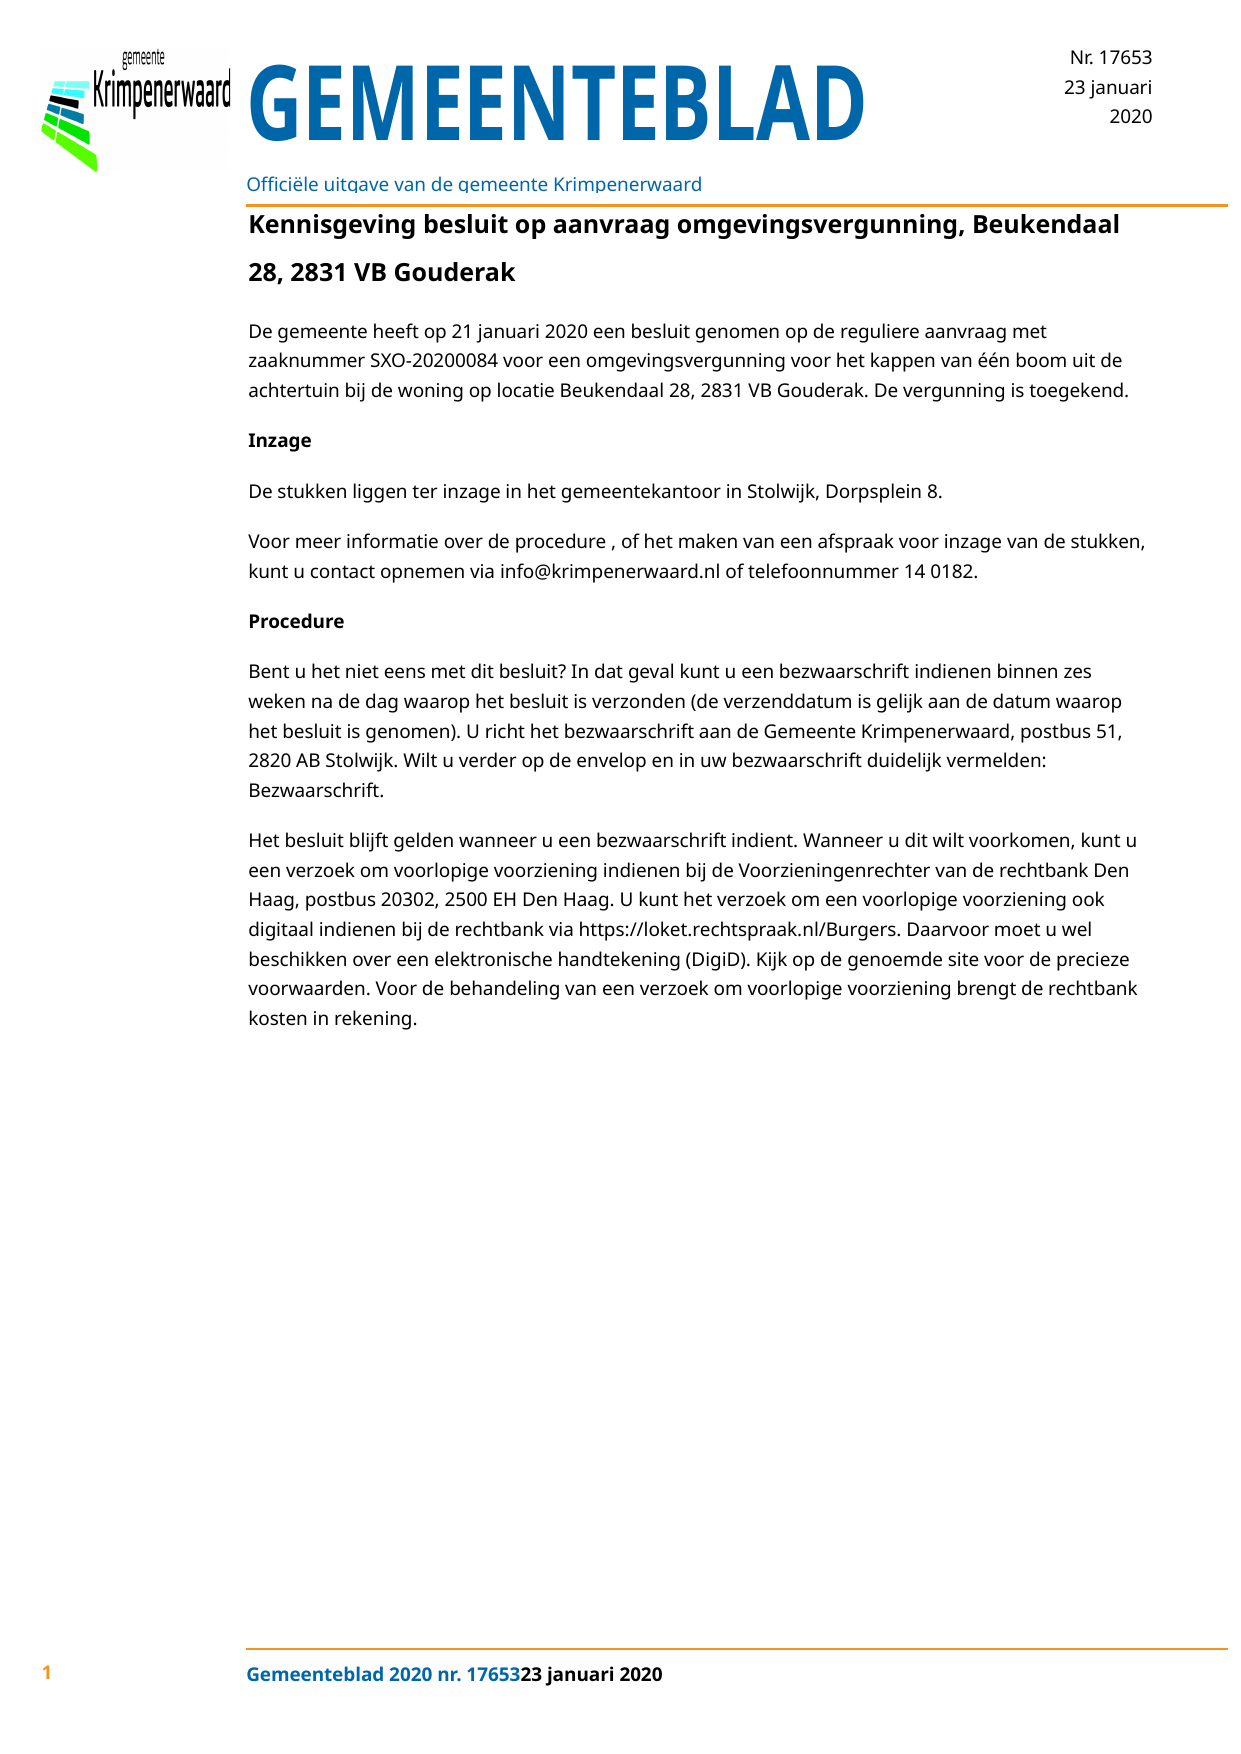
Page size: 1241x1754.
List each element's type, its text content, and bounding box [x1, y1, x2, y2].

text De stukken liggen ter inzage in het gemeentekantoor in Stolwijk, Dorpsplein 8. [248, 478, 1152, 504]
text Inzage [248, 427, 1152, 453]
text Kennisgeving besluit op aanvraag omgevingsvergunning, Beukendaal 28, 2831 VB Gouderak [248, 207, 1152, 288]
text Procedure [248, 608, 1152, 634]
text Voor meer informatie over de procedure , of het maken van een afspraak voor inzage van de stukken, kunt u contact opnemen via info@krimpenerwaard.nl of telefoonnummer 14 0182. [248, 528, 1152, 584]
picture [41, 47, 231, 172]
text Bent u het niet eens met dit besluit? In dat geval kunt u een bezwaarschrift indienen binnen zes weken na de dag waarop het besluit is verzonden (de verzenddatum is gelijk aan de datum waarop het besluit is genomen). U richt het bezwaarschrift aan de Gemeente Krimpenerwaard, postbus 51, 2820 AB Stolwijk. Wilt u verder op de envelop en in uw bezwaarschrift duidelijk vermelden: Bezwaarschrift. [248, 659, 1152, 803]
text De gemeente heeft op 21 januari 2020 een besluit genomen op de reguliere aanvraag met zaaknummer SXO-20200084 voor een omgevingsvergunning voor het kappen van één boom uit de achtertuin bij de woning op locatie Beukendaal 28, 2831 VB Gouderak. De vergunning is toegekend. [248, 318, 1152, 403]
text Het besluit blijft gelden wanneer u een bezwaarschrift indient. Wanneer u dit wilt voorkomen, kunt u een verzoek om voorlopige voorziening indienen bij de Voorzieningenrechter van de rechtbank Den Haag, postbus 20302, 2500 EH Den Haag. U kunt het verzoek om een voorlopige voorziening ook digitaal indienen bij de rechtbank via https://loket.rechtspraak.nl/Burgers. Daarvoor moet u wel beschikken over een elektronische handtekening (DigiD). Kijk op de genoemde site voor de precieze voorwaarden. Voor de behandeling van een verzoek om voorlopige voorziening brengt de rechtbank kosten in rekening. [248, 827, 1152, 1031]
